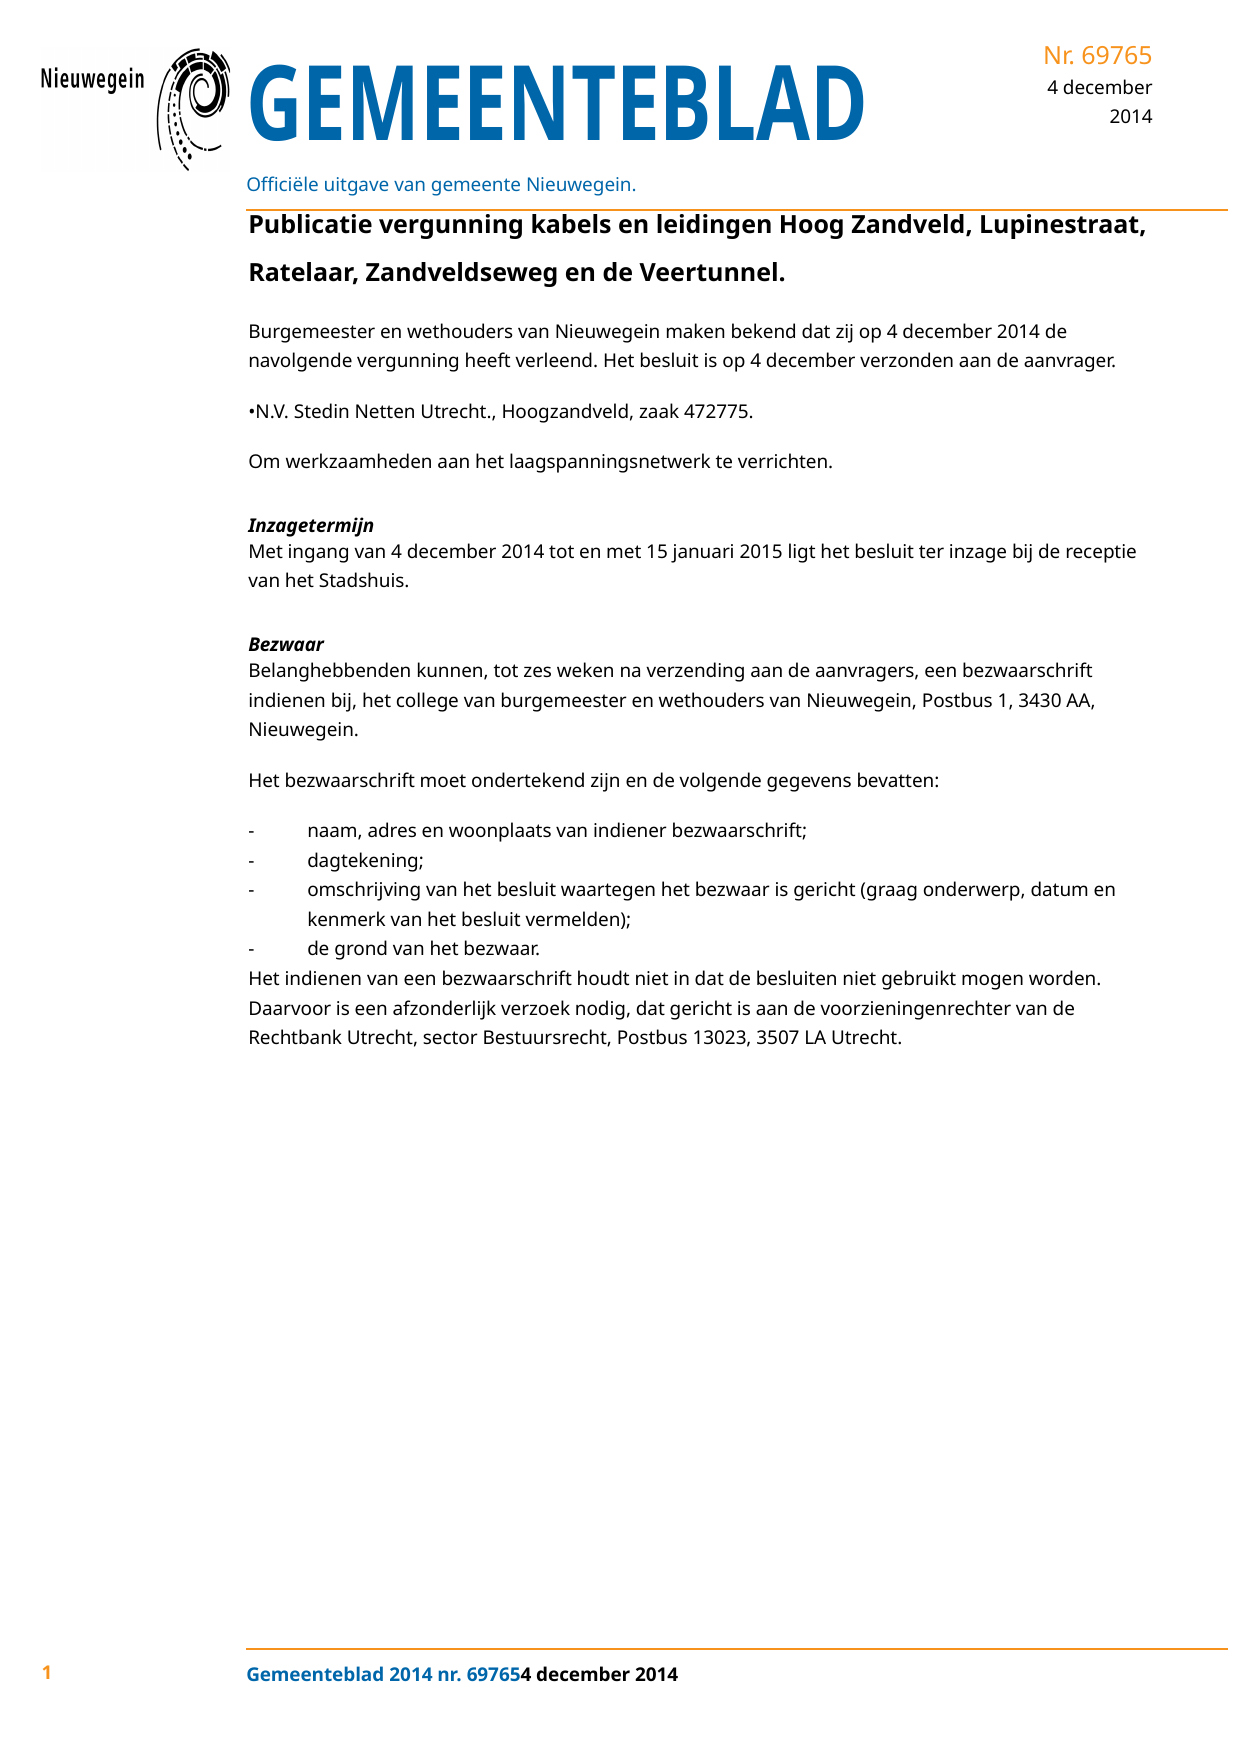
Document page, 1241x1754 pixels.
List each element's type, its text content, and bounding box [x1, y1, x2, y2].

list de grond van het bezwaar. [248, 936, 1152, 961]
text •N.V. Stedin Netten Utrecht., Hoogzandveld, zaak 472775. [248, 398, 1152, 424]
text Het bezwaarschrift moet ondertekend zijn en de volgende gegevens bevatten: [248, 767, 1152, 793]
text Inzagetermijn [248, 512, 1152, 538]
text Het indienen van een bezwaarschrift houdt niet in dat de besluiten niet gebruikt mogen worden. Daarvoor is een afzonderlijk verzoek nodig, dat gericht is aan de voorzieningenrechter van de Rechtbank Utrecht, sector Bestuursrecht, Postbus 13023, 3507 LA Utrecht. [248, 965, 1152, 1050]
text Om werkzaamheden aan het laagspanningsnetwerk te verrichten. [248, 448, 1152, 474]
text Publicatie vergunning kabels en leidingen Hoog Zandveld, Lupinestraat, Ratelaar, Zandveldseweg en de Veertunnel. [248, 211, 1152, 288]
text Belanghebbenden kunnen, tot zes weken na verzending aan de aanvragers, een bezwaarschrift indienen bij, het college van burgemeester en wethouders van Nieuwegein, Postbus 1, 3430 AA, Nieuwegein. [248, 657, 1152, 742]
text Burgemeester en wethouders van Nieuwegein maken bekend dat zij op 4 december 2014 de navolgende vergunning heeft verleend. Het besluit is op 4 december verzonden aan de aanvrager. [248, 318, 1152, 373]
list dagtekening; [248, 847, 1152, 873]
list naam, adres en woonplaats van indiener bezwaarschrift; [248, 817, 1152, 843]
text Met ingang van 4 december 2014 tot en met 15 januari 2015 ligt het besluit ter inzage bij de receptie van het Stadshuis. [248, 538, 1152, 593]
text Bezwaar [248, 632, 1152, 657]
picture [41, 47, 231, 172]
list omschrijving van het besluit waartegen het bezwaar is gericht (graag onderwerp, datum en kenmerk van het besluit vermelden); [248, 876, 1152, 932]
